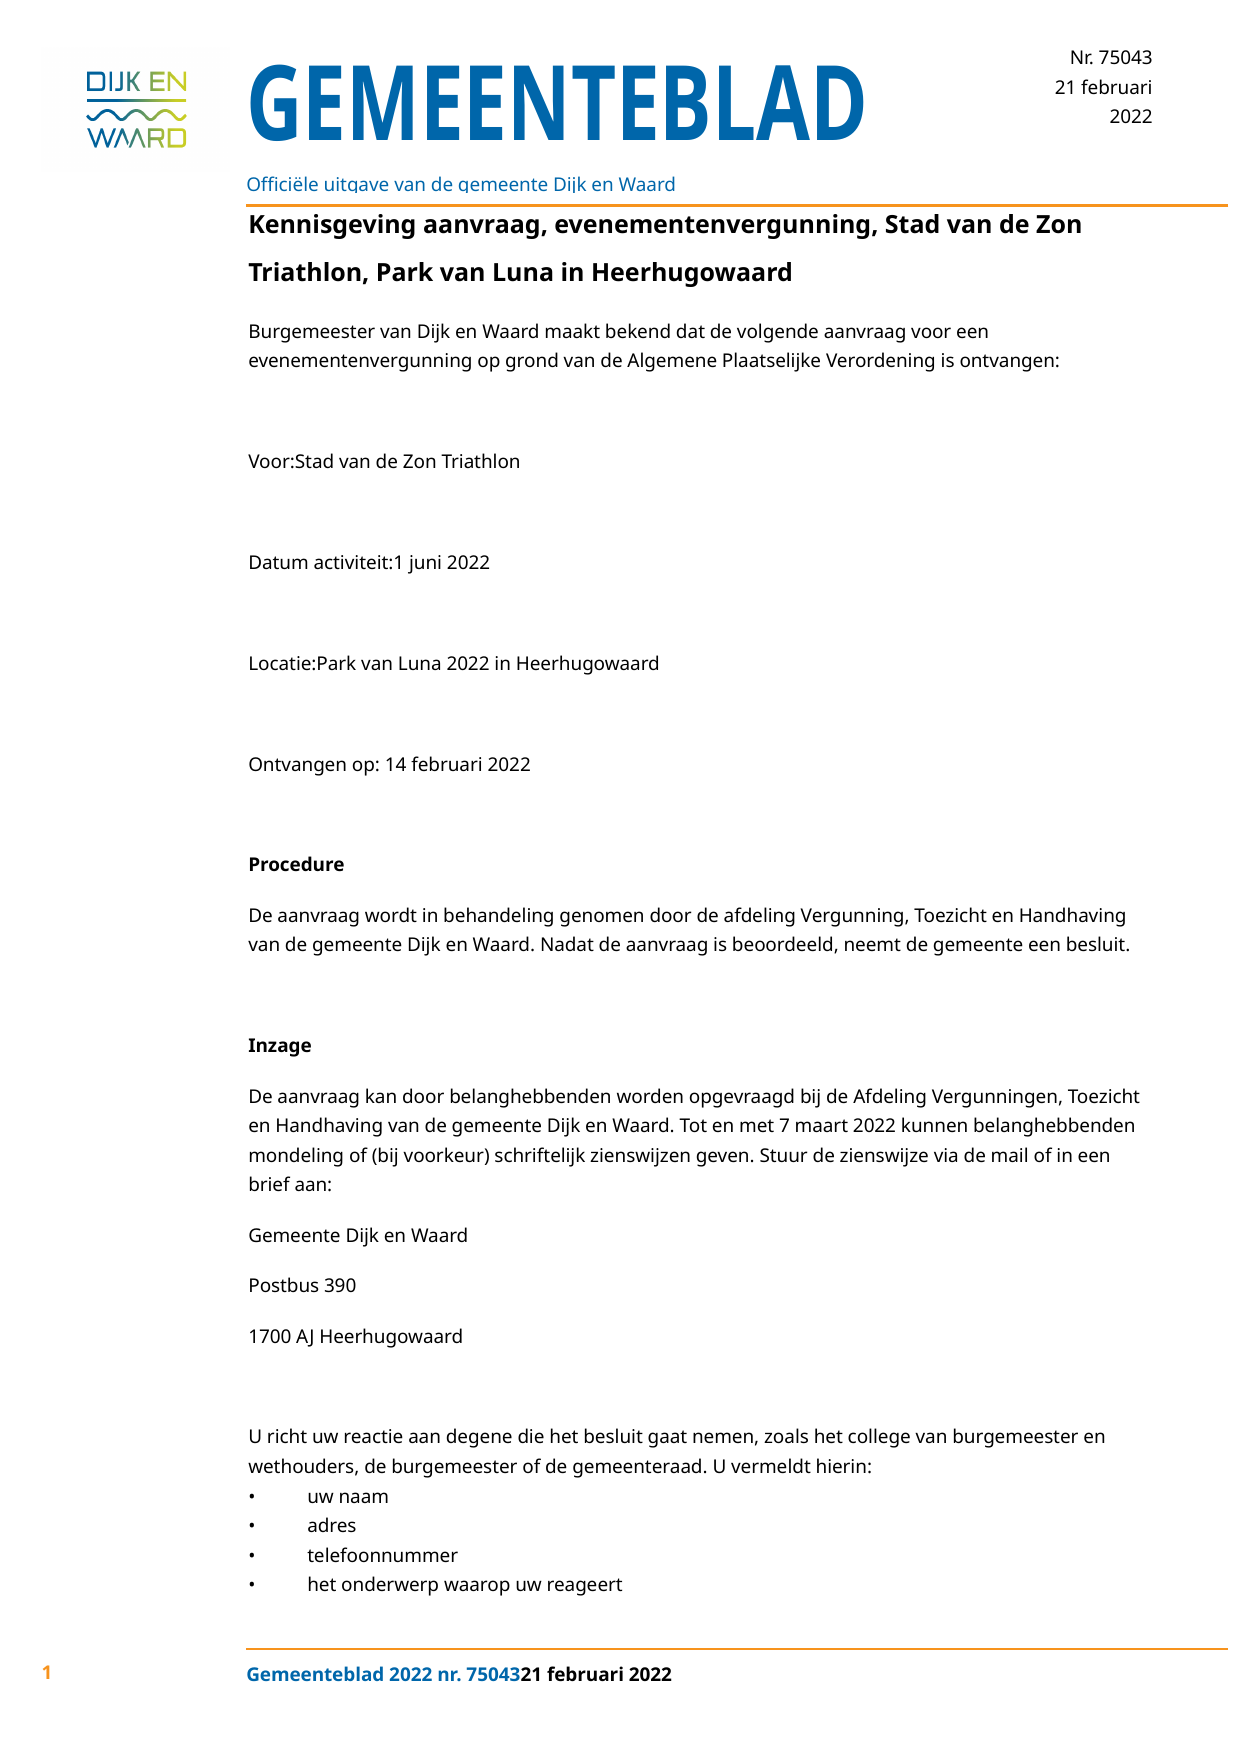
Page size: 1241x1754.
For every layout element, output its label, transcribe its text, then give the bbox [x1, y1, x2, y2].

list telefoonnummer [248, 1542, 1152, 1568]
text Ontvangen op: 14 februari 2022 [248, 751, 1152, 777]
list het onderwerp waarop uw reageert [248, 1572, 1152, 1597]
text Kennisgeving aanvraag, evenementenvergunning, Stad van de Zon Triathlon, Park van Luna in Heerhugowaard [248, 207, 1152, 288]
text Locatie:Park van Luna 2022 in Heerhugowaard [248, 650, 1152, 676]
text Inzage [248, 1032, 1152, 1058]
text Gemeente Dijk en Waard [248, 1222, 1152, 1248]
text Procedure [248, 852, 1152, 877]
text Burgemeester van Dijk en Waard maakt bekend dat de volgende aanvraag voor een evenementenvergunning op grond van de Algemene Plaatselijke Verordening is ontvangen: [248, 318, 1152, 373]
text Datum activiteit:1 juni 2022 [248, 549, 1152, 575]
picture [41, 47, 231, 172]
text 1700 AJ Heerhugowaard [248, 1323, 1152, 1349]
text De aanvraag wordt in behandeling genomen door de afdeling Vergunning, Toezicht en Handhaving van de gemeente Dijk en Waard. Nadat de aanvraag is beoordeeld, neemt de gemeente een besluit. [248, 902, 1152, 957]
list adres [248, 1512, 1152, 1538]
text U richt uw reactie aan degene die het besluit gaat nemen, zoals het college van burgemeester en wethouders, de burgemeester of de gemeenteraad. U vermeldt hierin: [248, 1424, 1152, 1479]
text Voor:Stad van de Zon Triathlon [248, 448, 1152, 474]
text De aanvraag kan door belanghebbenden worden opgevraagd bij de Afdeling Vergunningen, Toezicht en Handhaving van de gemeente Dijk en Waard. Tot en met 7 maart 2022 kunnen belanghebbenden mondeling of (bij voorkeur) schriftelijk zienswijzen geven. Stuur de zienswijze via de mail of in een brief aan: [248, 1083, 1152, 1197]
text Postbus 390 [248, 1272, 1152, 1298]
list uw naam [248, 1483, 1152, 1509]
